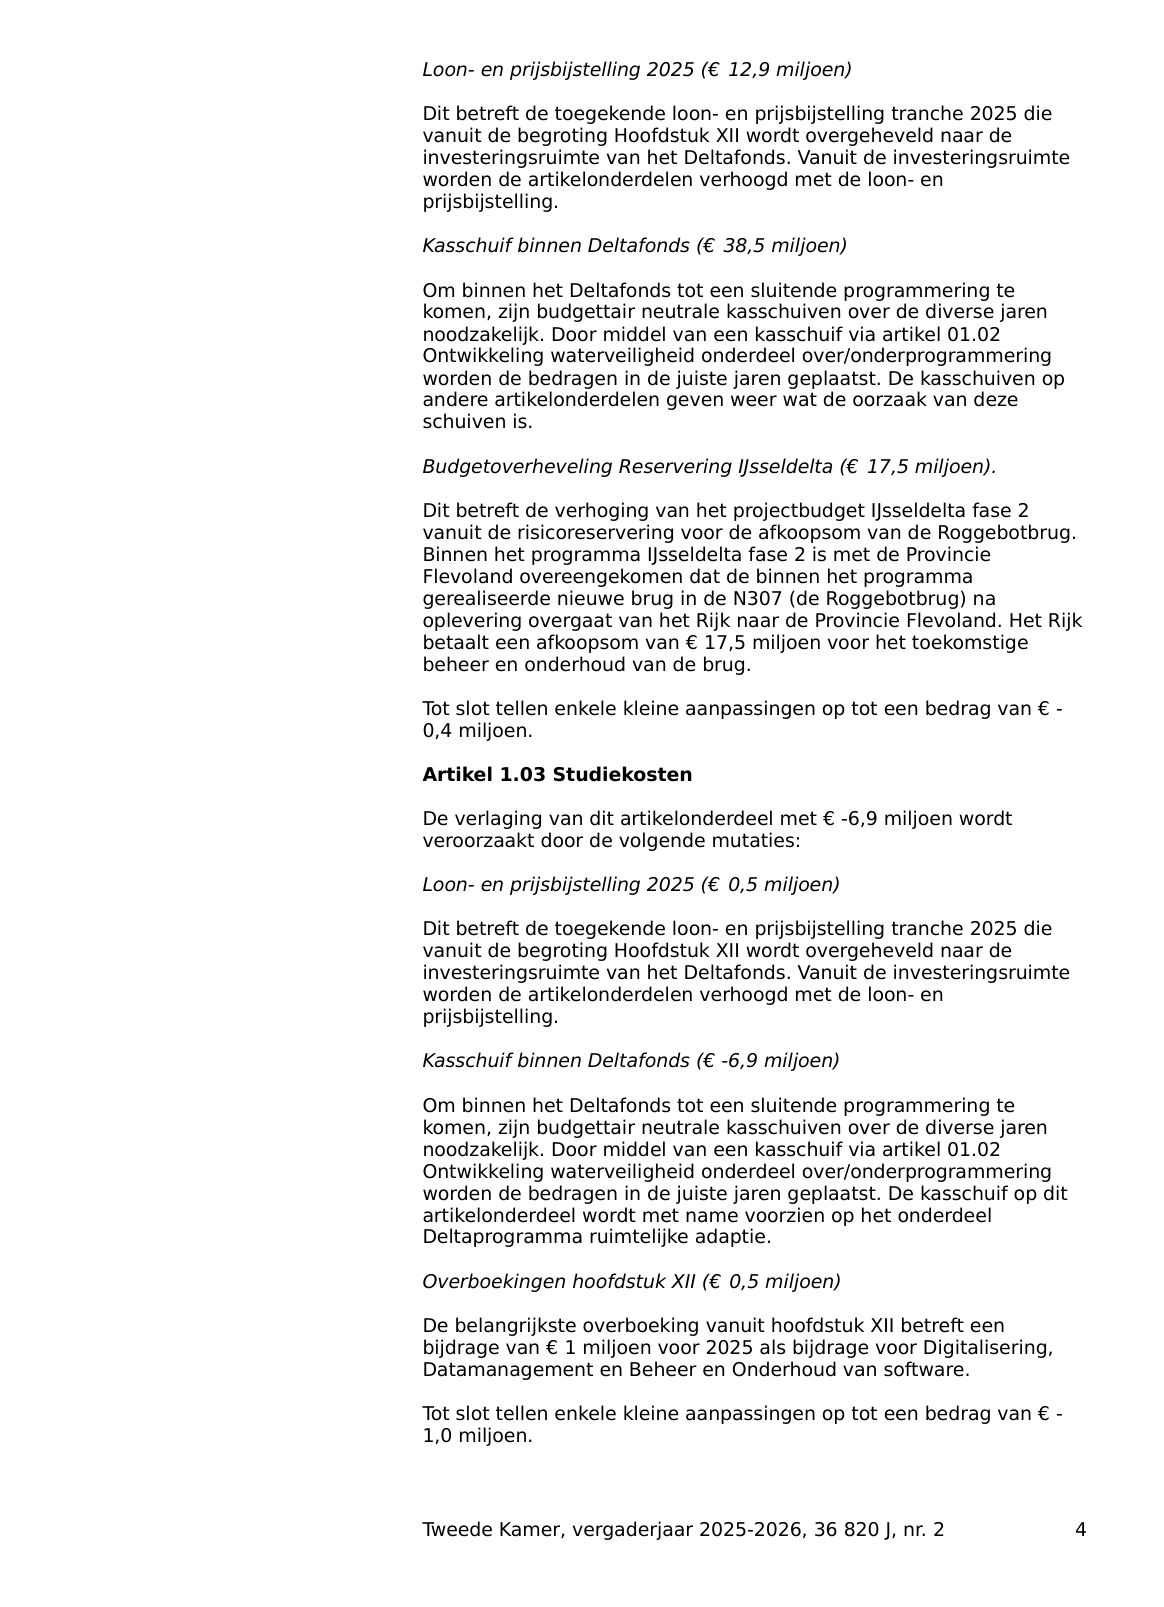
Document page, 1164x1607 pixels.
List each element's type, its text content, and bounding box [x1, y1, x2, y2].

text Tot slot tellen enkele kleine aanpassingen op tot een bedrag van € -0,4 miljoen. [422, 698, 1087, 742]
text Dit betreft de toegekende loon- en prĳsbĳstelling tranche 2025 die vanuit de begroting Hoofdstuk XII wordt overgeheveld naar de investeringsruimte van het Deltafonds. Vanuit de investeringsruimte worden de artikelonderdelen verhoogd met de loon- en prĳsbĳstelling. [422, 103, 1087, 213]
text Om binnen het Deltafonds tot een sluitende programmering te komen, zĳn budgettair neutrale kasschuiven over de diverse jaren noodzakelĳk. Door middel van een kasschuif via artikel 01.02 Ontwikkeling waterveiligheid onderdeel over/onderprogrammering worden de bedragen in de juiste jaren geplaatst. De kasschuiven op andere artikelonderdelen geven weer wat de oorzaak van deze schuiven is. [422, 279, 1087, 433]
text Tot slot tellen enkele kleine aanpassingen op tot een bedrag van € -1,0 miljoen. [422, 1403, 1087, 1447]
subtitle Kasschuif binnen Deltafonds (€ -6,9 miljoen) [422, 1050, 1087, 1072]
subtitle Kasschuif binnen Deltafonds (€ 38,5 miljoen) [422, 235, 1087, 257]
subtitle Overboekingen hoofdstuk XII (€ 0,5 miljoen) [422, 1271, 1087, 1293]
text Dit betreft de verhoging van het projectbudget IJsseldelta fase 2 vanuit de risicoreservering voor de afkoopsom van de Roggebotbrug. Binnen het programma Ĳsseldelta fase 2 is met de Provincie Flevoland overeengekomen dat de binnen het programma gerealiseerde nieuwe brug in de N307 (de Roggebotbrug) na oplevering overgaat van het Rĳk naar de Provincie Flevoland. Het Rĳk betaalt een afkoopsom van € 17,5 miljoen voor het toekomstige beheer en onderhoud van de brug. [422, 500, 1087, 676]
subtitle Loon- en prĳsbĳstelling 2025 (€ 12,9 miljoen) [422, 59, 1087, 81]
subtitle Loon- en prĳsbĳstelling 2025 (€ 0,5 miljoen) [422, 874, 1087, 896]
text De belangrijkste overboeking vanuit hoofdstuk XII betreft een bijdrage van € 1 miljoen voor 2025 als bijdrage voor Digitalisering, Datamanagement en Beheer en Onderhoud van software. [422, 1315, 1087, 1381]
subtitle Budgetoverheveling Reservering IJsseldelta (€ 17,5 miljoen). [422, 456, 1087, 477]
subtitle Artikel 1.03 Studiekosten [422, 764, 1087, 786]
text Om binnen het Deltafonds tot een sluitende programmering te komen, zĳn budgettair neutrale kasschuiven over de diverse jaren noodzakelĳk. Door middel van een kasschuif via artikel 01.02 Ontwikkeling waterveiligheid onderdeel over/onderprogrammering worden de bedragen in de juiste jaren geplaatst. De kasschuif op dit artikelonderdeel wordt met name voorzien op het onderdeel Deltaprogramma ruimtelijke adaptie. [422, 1094, 1087, 1248]
text De verlaging van dit artikelonderdeel met € -6,9 miljoen wordt veroorzaakt door de volgende mutaties: [422, 808, 1087, 852]
text Dit betreft de toegekende loon- en prĳsbĳstelling tranche 2025 die vanuit de begroting Hoofdstuk XII wordt overgeheveld naar de investeringsruimte van het Deltafonds. Vanuit de investeringsruimte worden de artikelonderdelen verhoogd met de loon- en prĳsbĳstelling. [422, 918, 1087, 1028]
